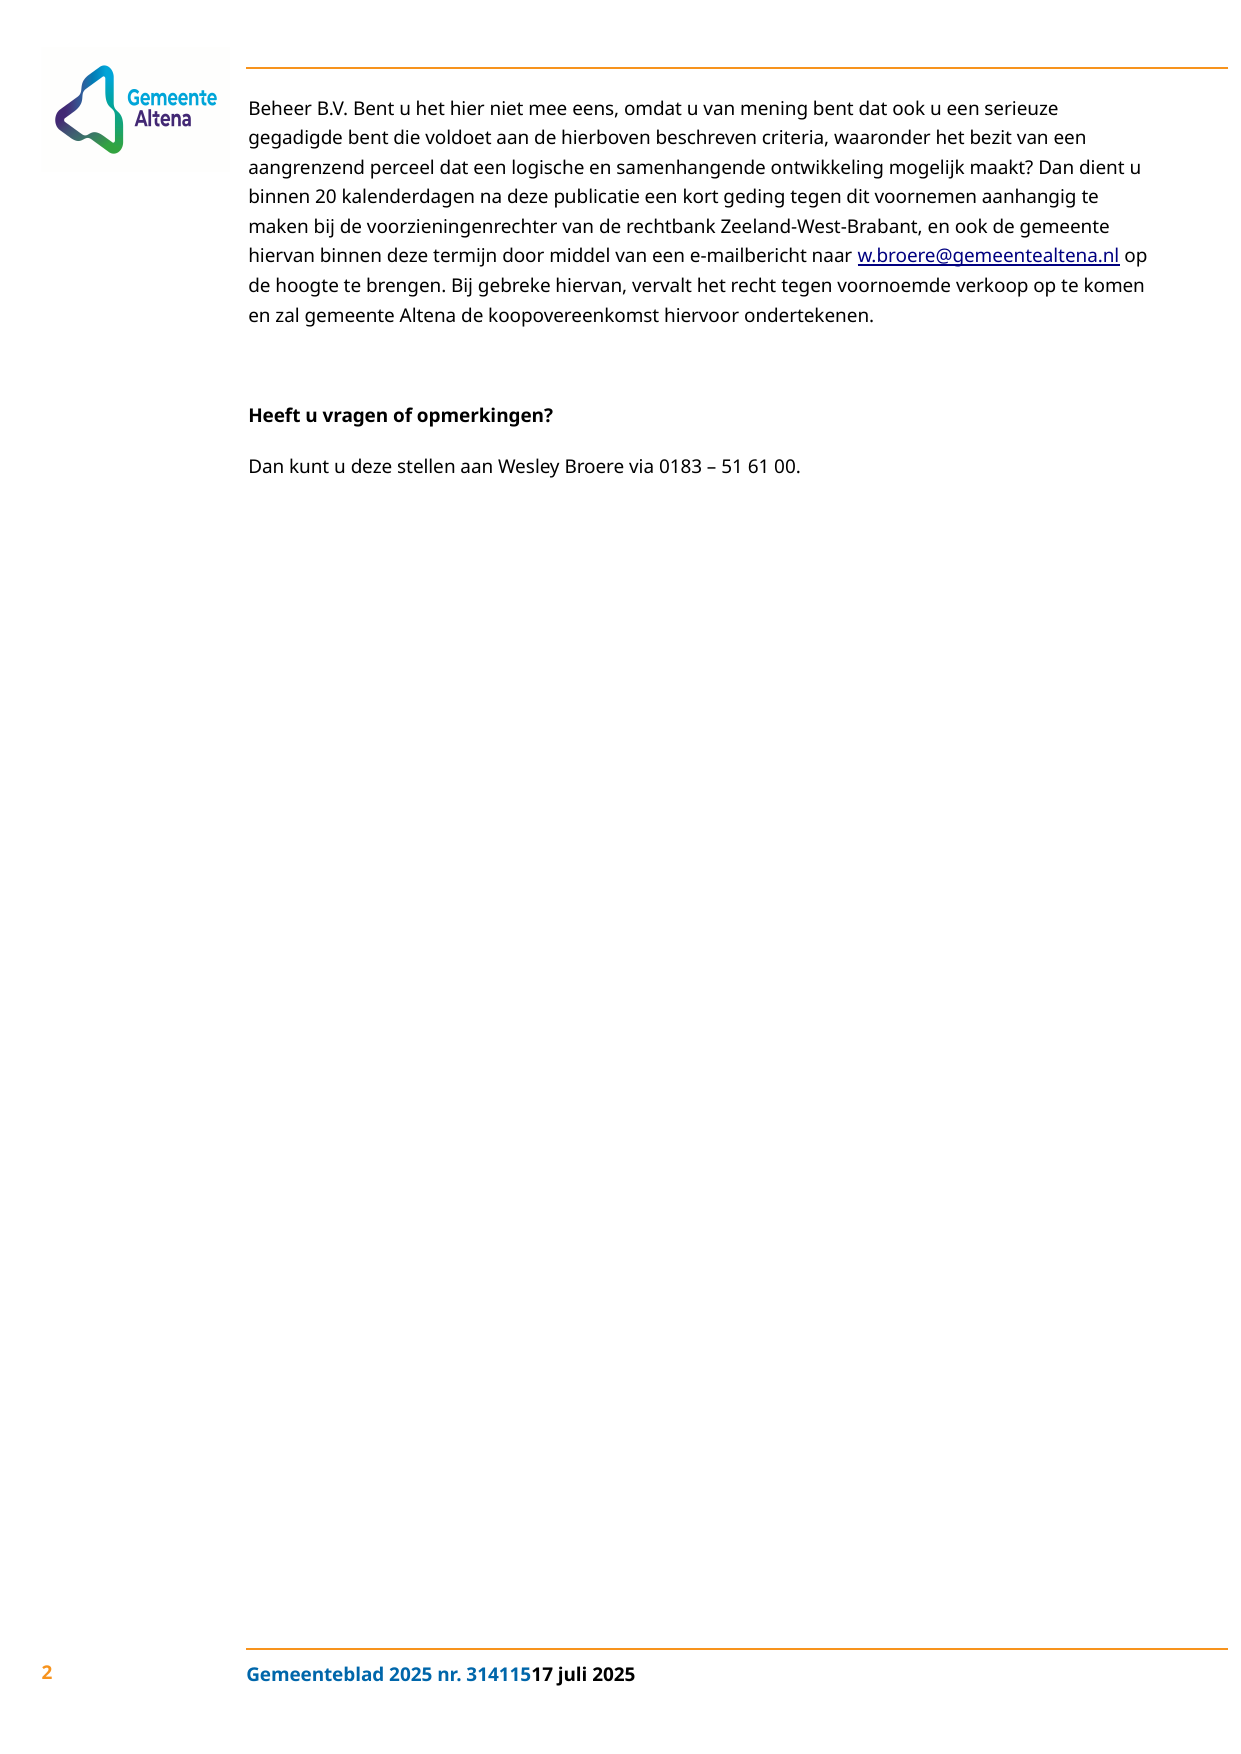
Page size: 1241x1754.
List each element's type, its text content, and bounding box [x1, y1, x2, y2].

text Beheer B.V. Bent u het hier niet mee eens, omdat u van mening bent dat ook u een serieuze gegadigde bent die voldoet aan de hierboven beschreven criteria, waaronder het bezit van een aangrenzend perceel dat een logische en samenhangende ontwikkeling mogelijk maakt? Dan dient u binnen 20 kalenderdagen na deze publicatie een kort geding tegen dit voornemen aanhangig te maken bij de voorzieningenrechter van de rechtbank Zeeland-West-Brabant, en ook de gemeente hiervan binnen deze termijn door middel van een e-mailbericht naar w.broere@gemeentealtena.nl op de hoogte te brengen. Bij gebreke hiervan, vervalt het recht tegen voornoemde verkoop op te komen en zal gemeente Altena de koopovereenkomst hiervoor ondertekenen. [248, 95, 1152, 328]
text Dan kunt u deze stellen aan Wesley Broere via 0183 – 51 61 00. [248, 453, 1152, 479]
text Heeft u vragen of opmerkingen? [248, 403, 1152, 428]
picture [41, 47, 231, 172]
